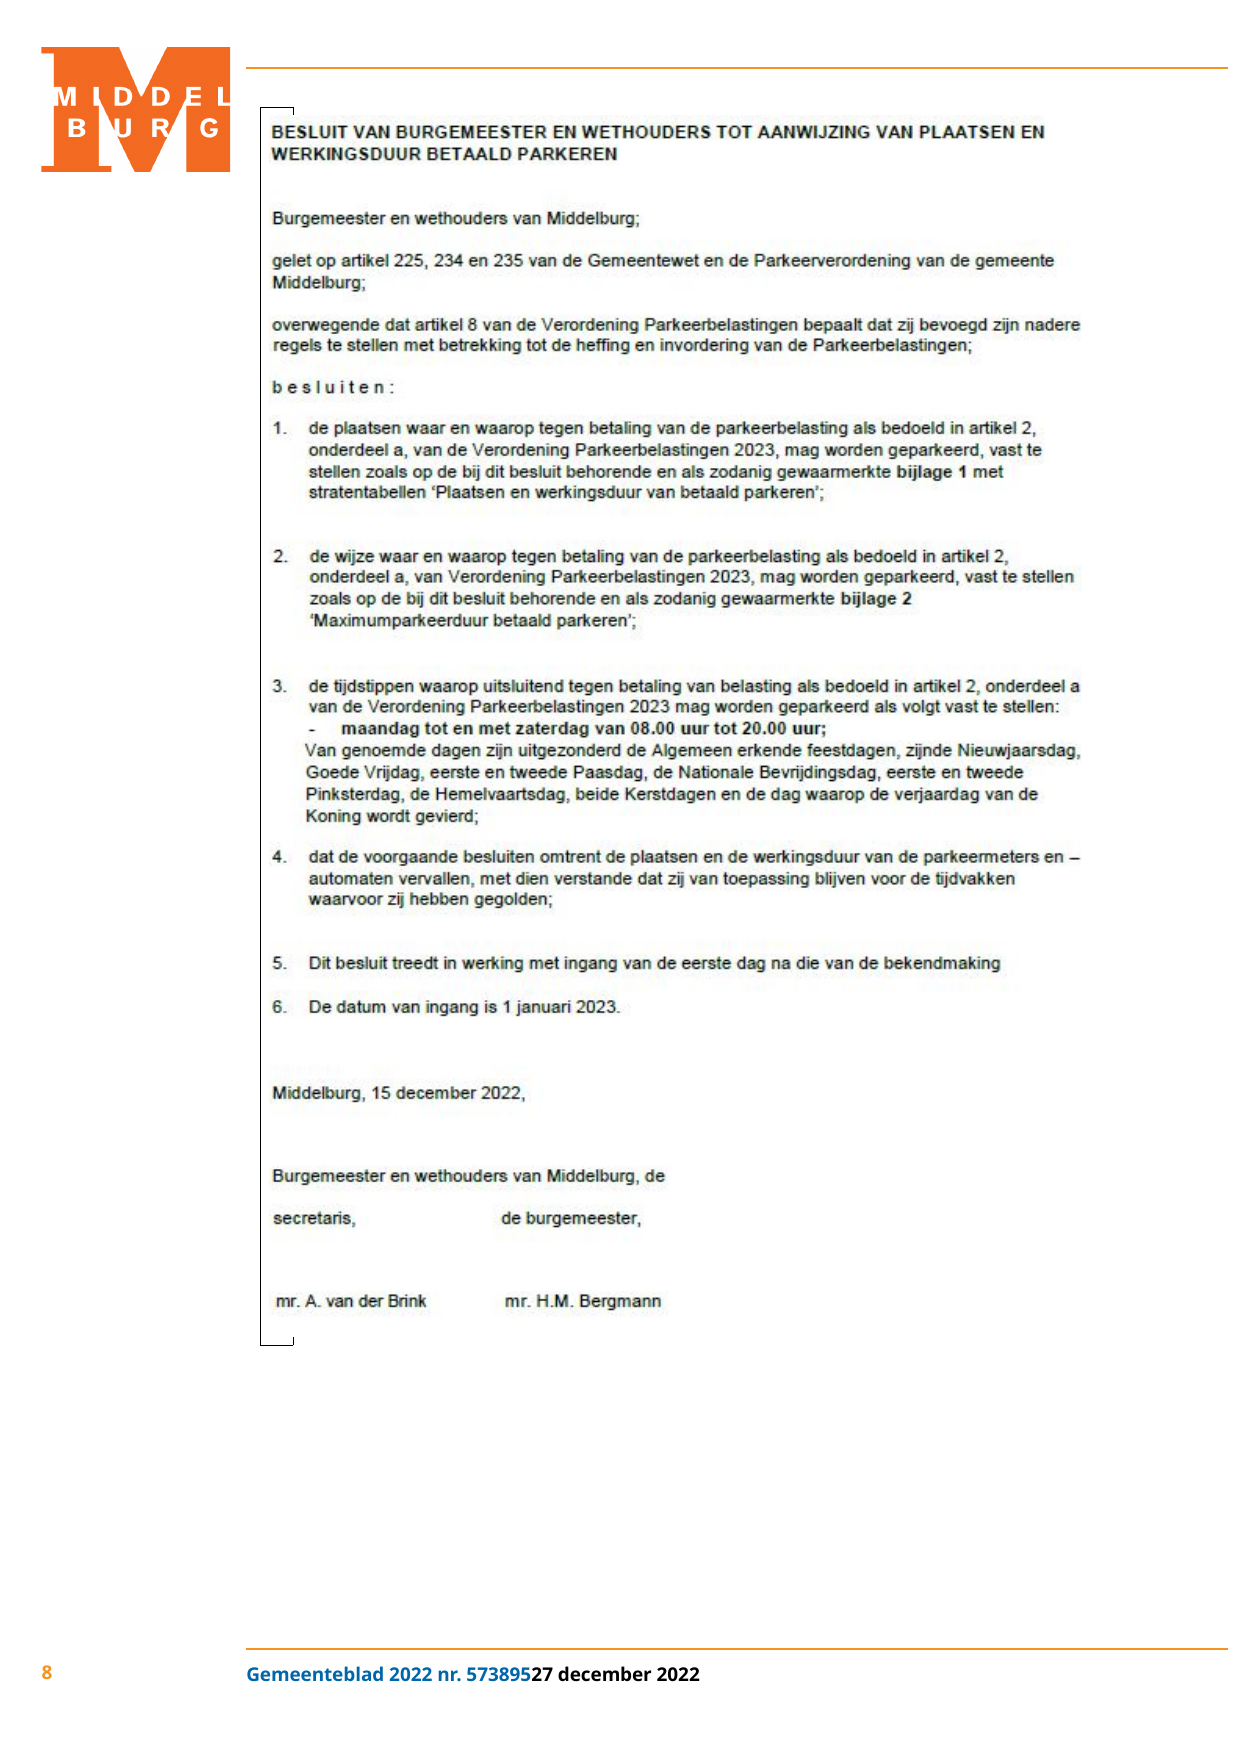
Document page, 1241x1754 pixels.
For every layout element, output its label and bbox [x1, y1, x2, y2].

picture [268, 115, 1082, 1337]
picture [41, 47, 231, 172]
